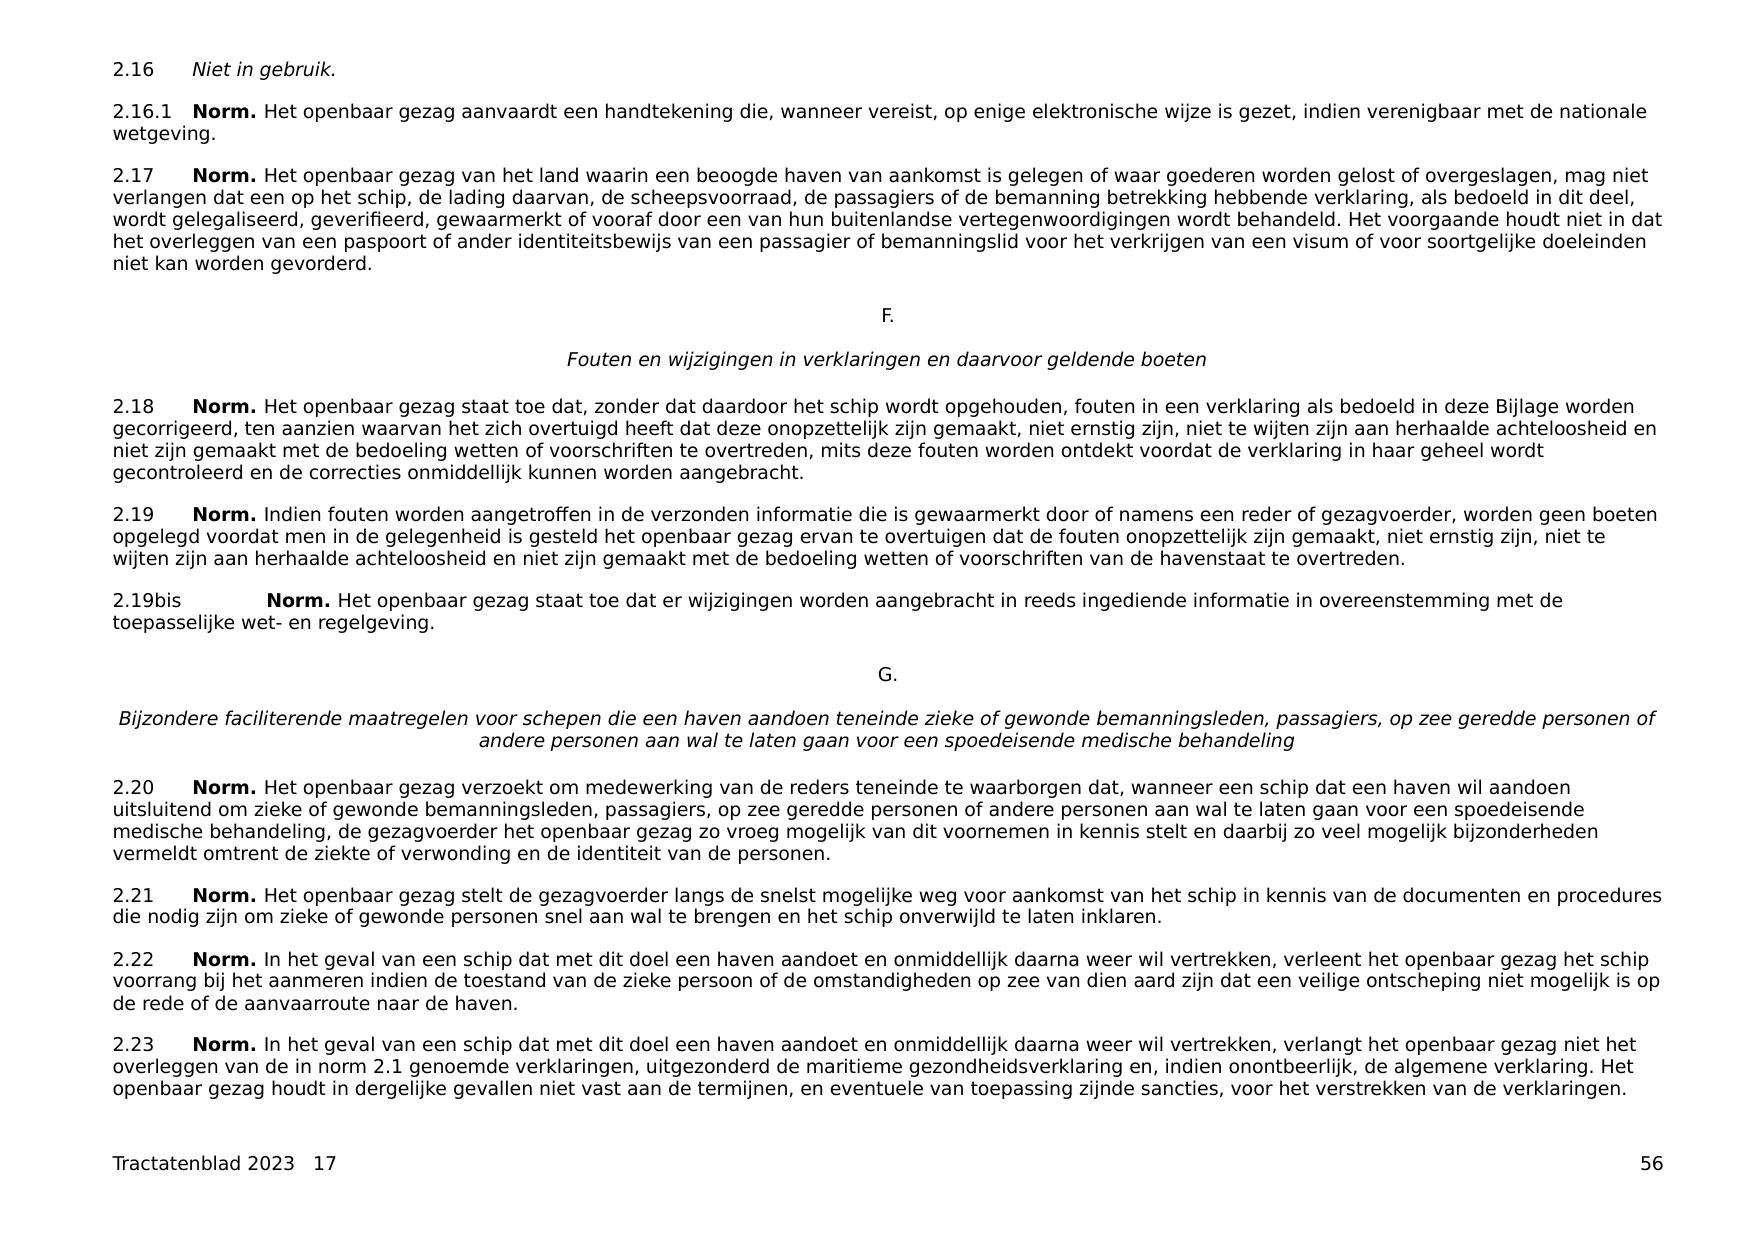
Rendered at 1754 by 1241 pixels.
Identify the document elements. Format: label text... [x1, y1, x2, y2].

text 2.19bis Norm. Het openbaar gezag staat toe dat er wijzigingen worden aangebracht in reeds ingediende informatie in overeenstemming met de toepasselijke wet- en regelgeving. [112, 590, 1664, 634]
text 2.19 Norm. Indien fouten worden aangetroffen in de verzonden informatie die is gewaarmerkt door of namens een reder of gezagvoerder, worden geen boeten opgelegd voordat men in de gelegenheid is gesteld het openbaar gezag ervan te overtuigen dat de fouten onopzettelijk zijn gemaakt, niet ernstig zijn, niet te wijten zijn aan herhaalde achteloosheid en niet zijn gemaakt met de bedoeling wetten of voorschriften van de havenstaat te overtreden. [112, 504, 1664, 570]
text 2.23 Norm. In het geval van een schip dat met dit doel een haven aandoet en onmiddellijk daarna weer wil vertrekken, verlangt het openbaar gezag niet het overleggen van de in norm 2.1 genoemde verklaringen, uitgezonderd de maritieme gezondheidsverklaring en, indien onontbeerlijk, de algemene verklaring. Het openbaar gezag houdt in dergelijke gevallen niet vast aan de termijnen, en eventuele van toepassing zijnde sancties, voor het verstrekken van de verklaringen. [112, 1034, 1664, 1100]
text 2.20 Norm. Het openbaar gezag verzoekt om medewerking van de reders teneinde te waarborgen dat, wanneer een schip dat een haven wil aandoen uitsluitend om zieke of gewonde bemanningsleden, passagiers, op zee geredde personen of andere personen aan wal te laten gaan voor een spoedeisende medische behandeling, de gezagvoerder het openbaar gezag zo vroeg mogelijk van dit voornemen in kennis stelt en daarbij zo veel mogelijk bijzonderheden vermeldt omtrent de ziekte of verwonding en de identiteit van de personen. [112, 777, 1664, 864]
subtitle G. Bijzondere faciliterende maatregelen voor schepen die een haven aandoen teneinde zieke of gewonde bemanningsleden, passagiers, op zee geredde personen of andere personen aan wal te laten gaan voor een spoedeisende medische behandeling [112, 664, 1664, 752]
text 2.16.1 Norm. Het openbaar gezag aanvaardt een handtekening die, wanneer vereist, op enige elektronische wijze is gezet, indien verenigbaar met de nationale wetgeving. [112, 101, 1664, 145]
text 2.18 Norm. Het openbaar gezag staat toe dat, zonder dat daardoor het schip wordt opgehouden, fouten in een verklaring als bedoeld in deze Bijlage worden gecorrigeerd, ten aanzien waarvan het zich overtuigd heeft dat deze onopzettelijk zijn gemaakt, niet ernstig zijn, niet te wijten zijn aan herhaalde achteloosheid en niet zijn gemaakt met de bedoeling wetten of voorschriften te overtreden, mits deze fouten worden ontdekt voordat de verklaring in haar geheel wordt gecontroleerd en de correcties onmiddellijk kunnen worden aangebracht. [112, 396, 1664, 484]
subtitle F. Fouten en wijzigingen in verklaringen en daarvoor geldende boeten [112, 305, 1664, 371]
text 2.21 Norm. Het openbaar gezag stelt de gezagvoerder langs de snelst mogelijke weg voor aankomst van het schip in kennis van de documenten en procedures die nodig zijn om zieke of gewonde personen snel aan wal te brengen en het schip onverwijld te laten inklaren. [112, 884, 1664, 928]
text 2.22 Norm. In het geval van een schip dat met dit doel een haven aandoet en onmiddellijk daarna weer wil vertrekken, verleent het openbaar gezag het schip voorrang bij het aanmeren indien de toestand van de zieke persoon of de omstandigheden op zee van dien aard zijn dat een veilige ontscheping niet mogelijk is op de rede of de aanvaarroute naar de haven. [112, 948, 1664, 1014]
text 2.16 Niet in gebruik. [112, 59, 1664, 81]
text 2.17 Norm. Het openbaar gezag van het land waarin een beoogde haven van aankomst is gelegen of waar goederen worden gelost of overgeslagen, mag niet verlangen dat een op het schip, de lading daarvan, de scheepsvoorraad, de passagiers of de bemanning betrekking hebbende verklaring, als bedoeld in dit deel, wordt gelegaliseerd, geverifieerd, gewaarmerkt of vooraf door een van hun buitenlandse vertegenwoordigingen wordt behandeld. Het voorgaande houdt niet in dat het overleggen van een paspoort of ander identiteitsbewijs van een passagier of bemanningslid voor het verkrijgen van een visum of voor soortgelijke doeleinden niet kan worden gevorderd. [112, 165, 1664, 275]
